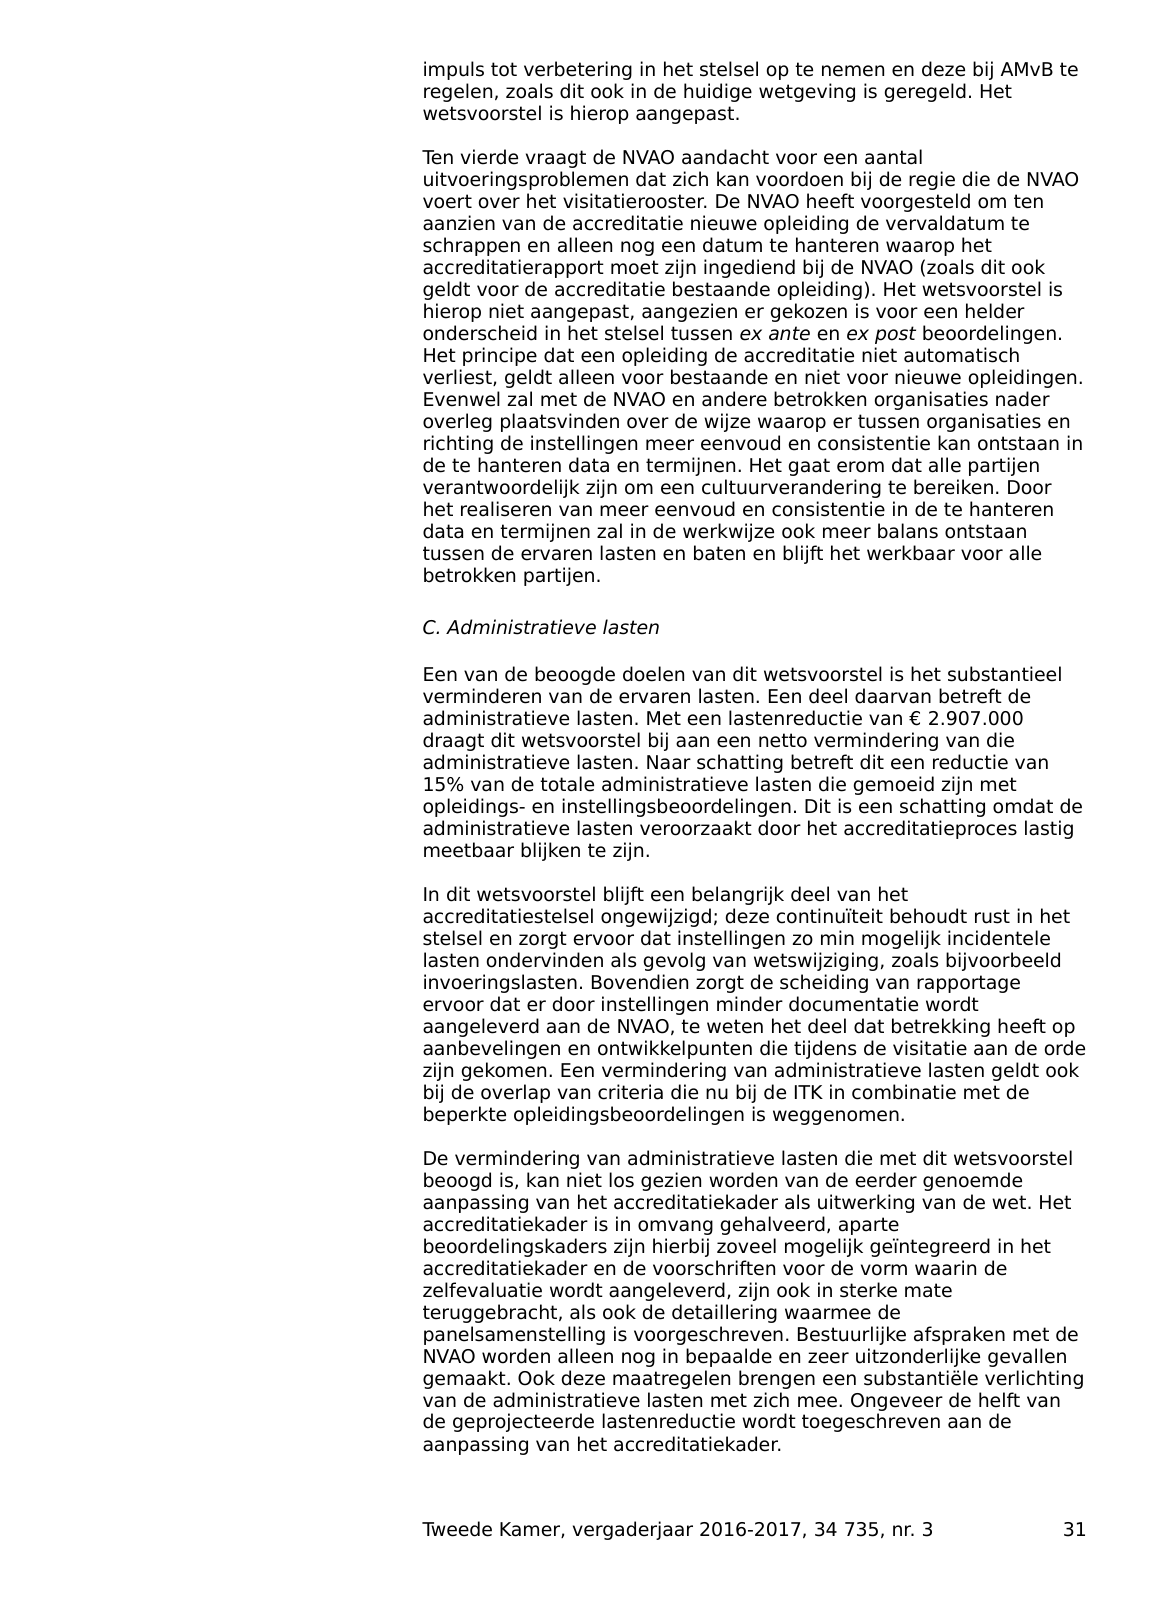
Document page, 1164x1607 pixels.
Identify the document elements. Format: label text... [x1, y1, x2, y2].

text Een van de beoogde doelen van dit wetsvoorstel is het substantieel verminderen van de ervaren lasten. Een deel daarvan betreft de administratieve lasten. Met een lastenreductie van € 2.907.000 draagt dit wetsvoorstel bij aan een netto vermindering van die administratieve lasten. Naar schatting betreft dit een reductie van 15% van de totale administratieve lasten die gemoeid zijn met opleidings- en instellingsbeoordelingen. Dit is een schatting omdat de administratieve lasten veroorzaakt door het accreditatieproces lastig meetbaar blijken te zijn. [422, 664, 1087, 862]
text impuls tot verbetering in het stelsel op te nemen en deze bij AMvB te regelen, zoals dit ook in de huidige wetgeving is geregeld. Het wetsvoorstel is hierop aangepast. [422, 59, 1087, 125]
text De vermindering van administratieve lasten die met dit wetsvoorstel beoogd is, kan niet los gezien worden van de eerder genoemde aanpassing van het accreditatiekader als uitwerking van de wet. Het accreditatiekader is in omvang gehalveerd, aparte beoordelingskaders zijn hierbij zoveel mogelijk geïntegreerd in het accreditatiekader en de voorschriften voor de vorm waarin de zelfevaluatie wordt aangeleverd, zijn ook in sterke mate teruggebracht, als ook de detaillering waarmee de panelsamenstelling is voorgeschreven. Bestuurlijke afspraken met de NVAO worden alleen nog in bepaalde en zeer uitzonderlijke gevallen gemaakt. Ook deze maatregelen brengen een substantiële verlichting van de administratieve lasten met zich mee. Ongeveer de helft van de geprojecteerde lastenreductie wordt toegeschreven aan de aanpassing van het accreditatiekader. [422, 1148, 1087, 1455]
text In dit wetsvoorstel blijft een belangrijk deel van het accreditatiestelsel ongewijzigd; deze continuïteit behoudt rust in het stelsel en zorgt ervoor dat instellingen zo min mogelijk incidentele lasten ondervinden als gevolg van wetswijziging, zoals bijvoorbeeld invoeringslasten. Bovendien zorgt de scheiding van rapportage ervoor dat er door instellingen minder documentatie wordt aangeleverd aan de NVAO, te weten het deel dat betrekking heeft op aanbevelingen en ontwikkelpunten die tijdens de visitatie aan de orde zijn gekomen. Een vermindering van administratieve lasten geldt ook bij de overlap van criteria die nu bij de ITK in combinatie met de beperkte opleidingsbeoordelingen is weggenomen. [422, 884, 1087, 1126]
text Ten vierde vraagt de NVAO aandacht voor een aantal uitvoeringsproblemen dat zich kan voordoen bij de regie die de NVAO voert over het visitatierooster. De NVAO heeft voorgesteld om ten aanzien van de accreditatie nieuwe opleiding de vervaldatum te schrappen en alleen nog een datum te hanteren waarop het accreditatierapport moet zijn ingediend bij de NVAO (zoals dit ook geldt voor de accreditatie bestaande opleiding). Het wetsvoorstel is hierop niet aangepast, aangezien er gekozen is voor een helder onderscheid in het stelsel tussen ex ante en ex post beoordelingen. Het principe dat een opleiding de accreditatie niet automatisch verliest, geldt alleen voor bestaande en niet voor nieuwe opleidingen. Evenwel zal met de NVAO en andere betrokken organisaties nader overleg plaatsvinden over de wijze waarop er tussen organisaties en richting de instellingen meer eenvoud en consistentie kan ontstaan in de te hanteren data en termijnen. Het gaat erom dat alle partijen verantwoordelijk zijn om een cultuurverandering te bereiken. Door het realiseren van meer eenvoud en consistentie in de te hanteren data en termijnen zal in de werkwijze ook meer balans ontstaan tussen de ervaren lasten en baten en blijft het werkbaar voor alle betrokken partijen. [422, 147, 1087, 587]
subtitle C. Administratieve lasten [422, 617, 1087, 639]
